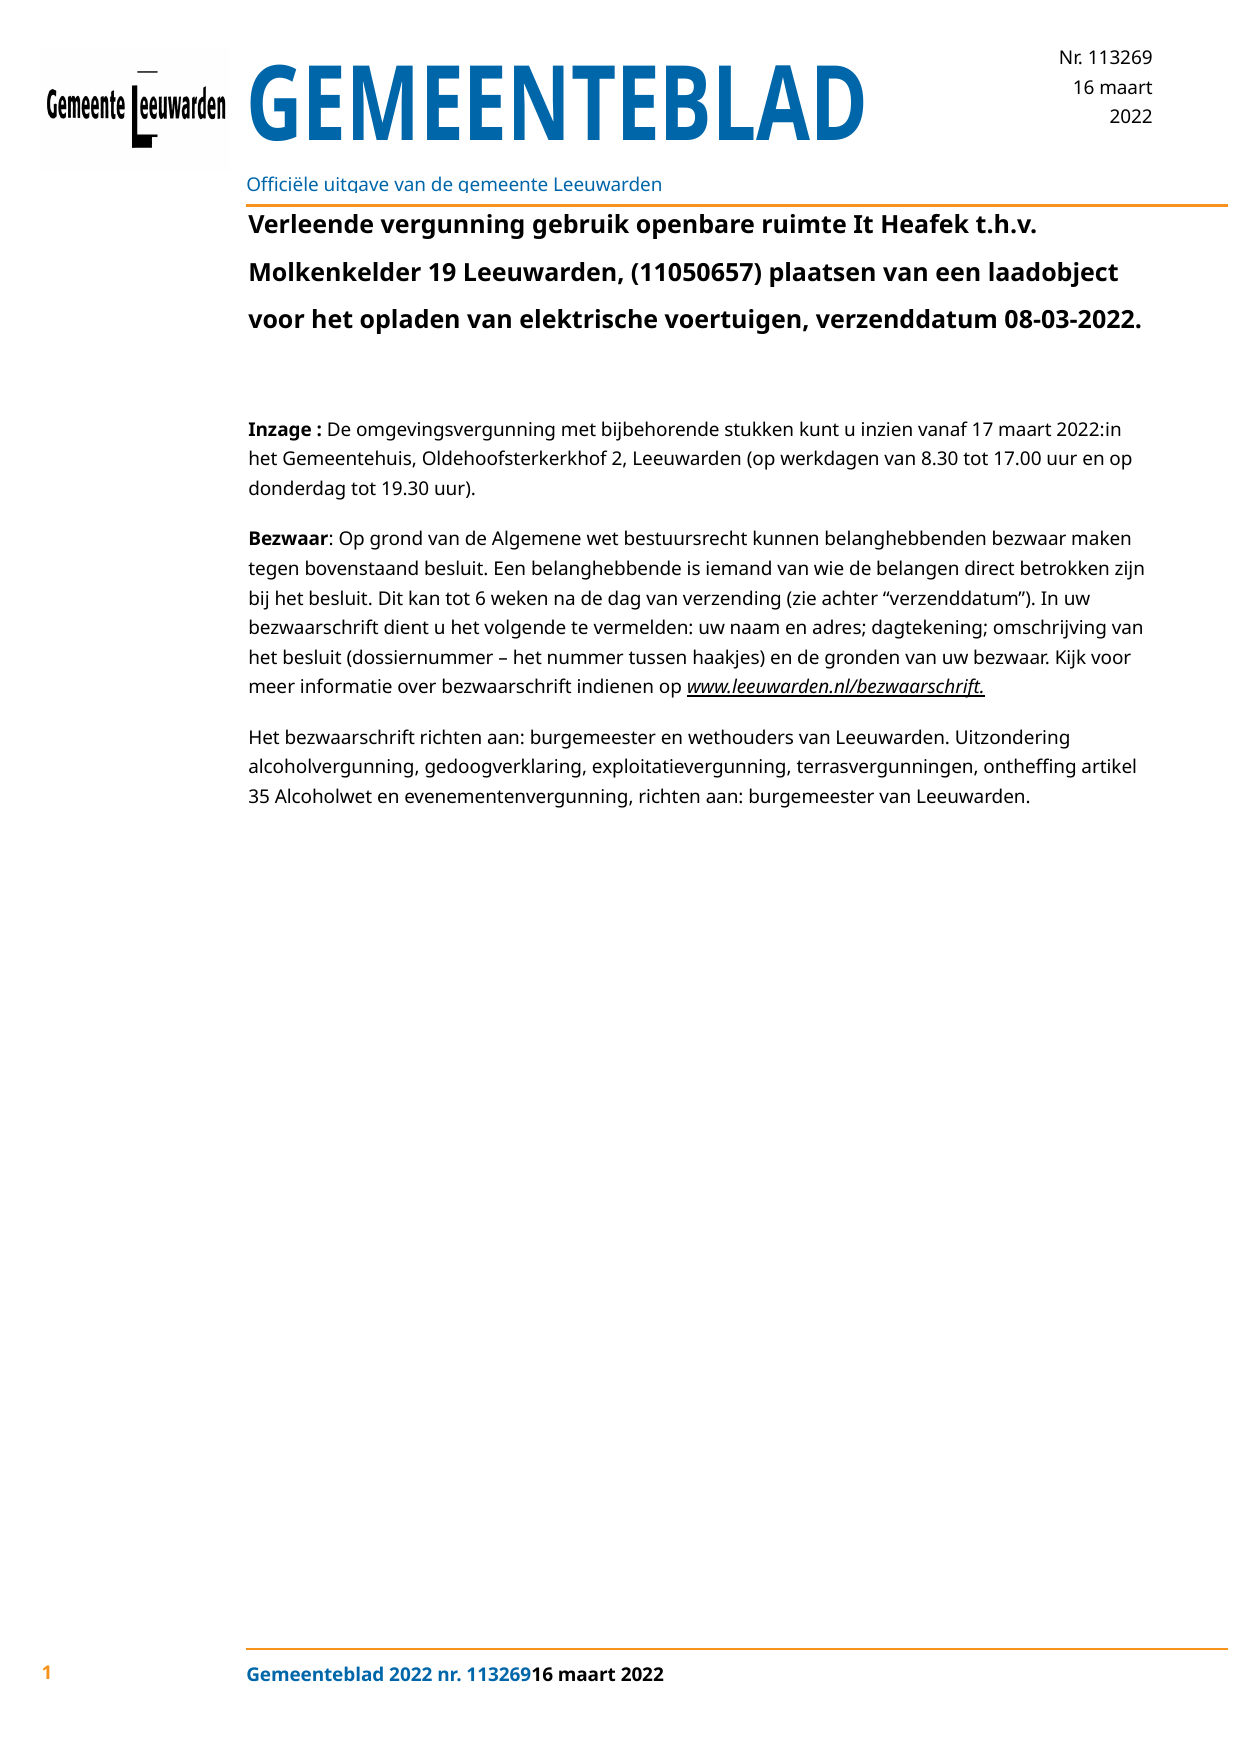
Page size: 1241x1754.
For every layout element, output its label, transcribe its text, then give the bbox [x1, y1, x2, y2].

text Het bezwaarschrift richten aan: burgemeester en wethouders van Leeuwarden. Uitzondering alcoholvergunning, gedoogverklaring, exploitatievergunning, terrasvergunningen, ontheffing artikel 35 Alcoholwet en evenementenvergunning, richten aan: burgemeester van Leeuwarden. [248, 724, 1152, 809]
picture [41, 47, 231, 172]
text Verleende vergunning gebruik openbare ruimte It Heafek t.h.v. Molkenkelder 19 Leeuwarden, (11050657) plaatsen van een laadobject voor het opladen van elektrische voertuigen, verzenddatum 08-03-2022. [248, 207, 1152, 336]
text Bezwaar: Op grond van de Algemene wet bestuursrecht kunnen belanghebbenden bezwaar maken tegen bovenstaand besluit. Een belanghebbende is iemand van wie de belangen direct betrokken zijn bij het besluit. Dit kan tot 6 weken na de dag van verzending (zie achter “verzenddatum”). In uw bezwaarschrift dient u het volgende te vermelden: uw naam en adres; dagtekening; omschrijving van het besluit (dossiernummer – het nummer tussen haakjes) en de gronden van uw bezwaar. Kijk voor meer informatie over bezwaarschrift indienen op www.leeuwarden.nl/bezwaarschrift. [248, 526, 1152, 699]
text Inzage : De omgevingsvergunning met bijbehorende stukken kunt u inzien vanaf 17 maart 2022:in het Gemeentehuis, Oldehoofsterkerkhof 2, Leeuwarden (op werkdagen van 8.30 tot 17.00 uur en op donderdag tot 19.30 uur). [248, 416, 1152, 501]
